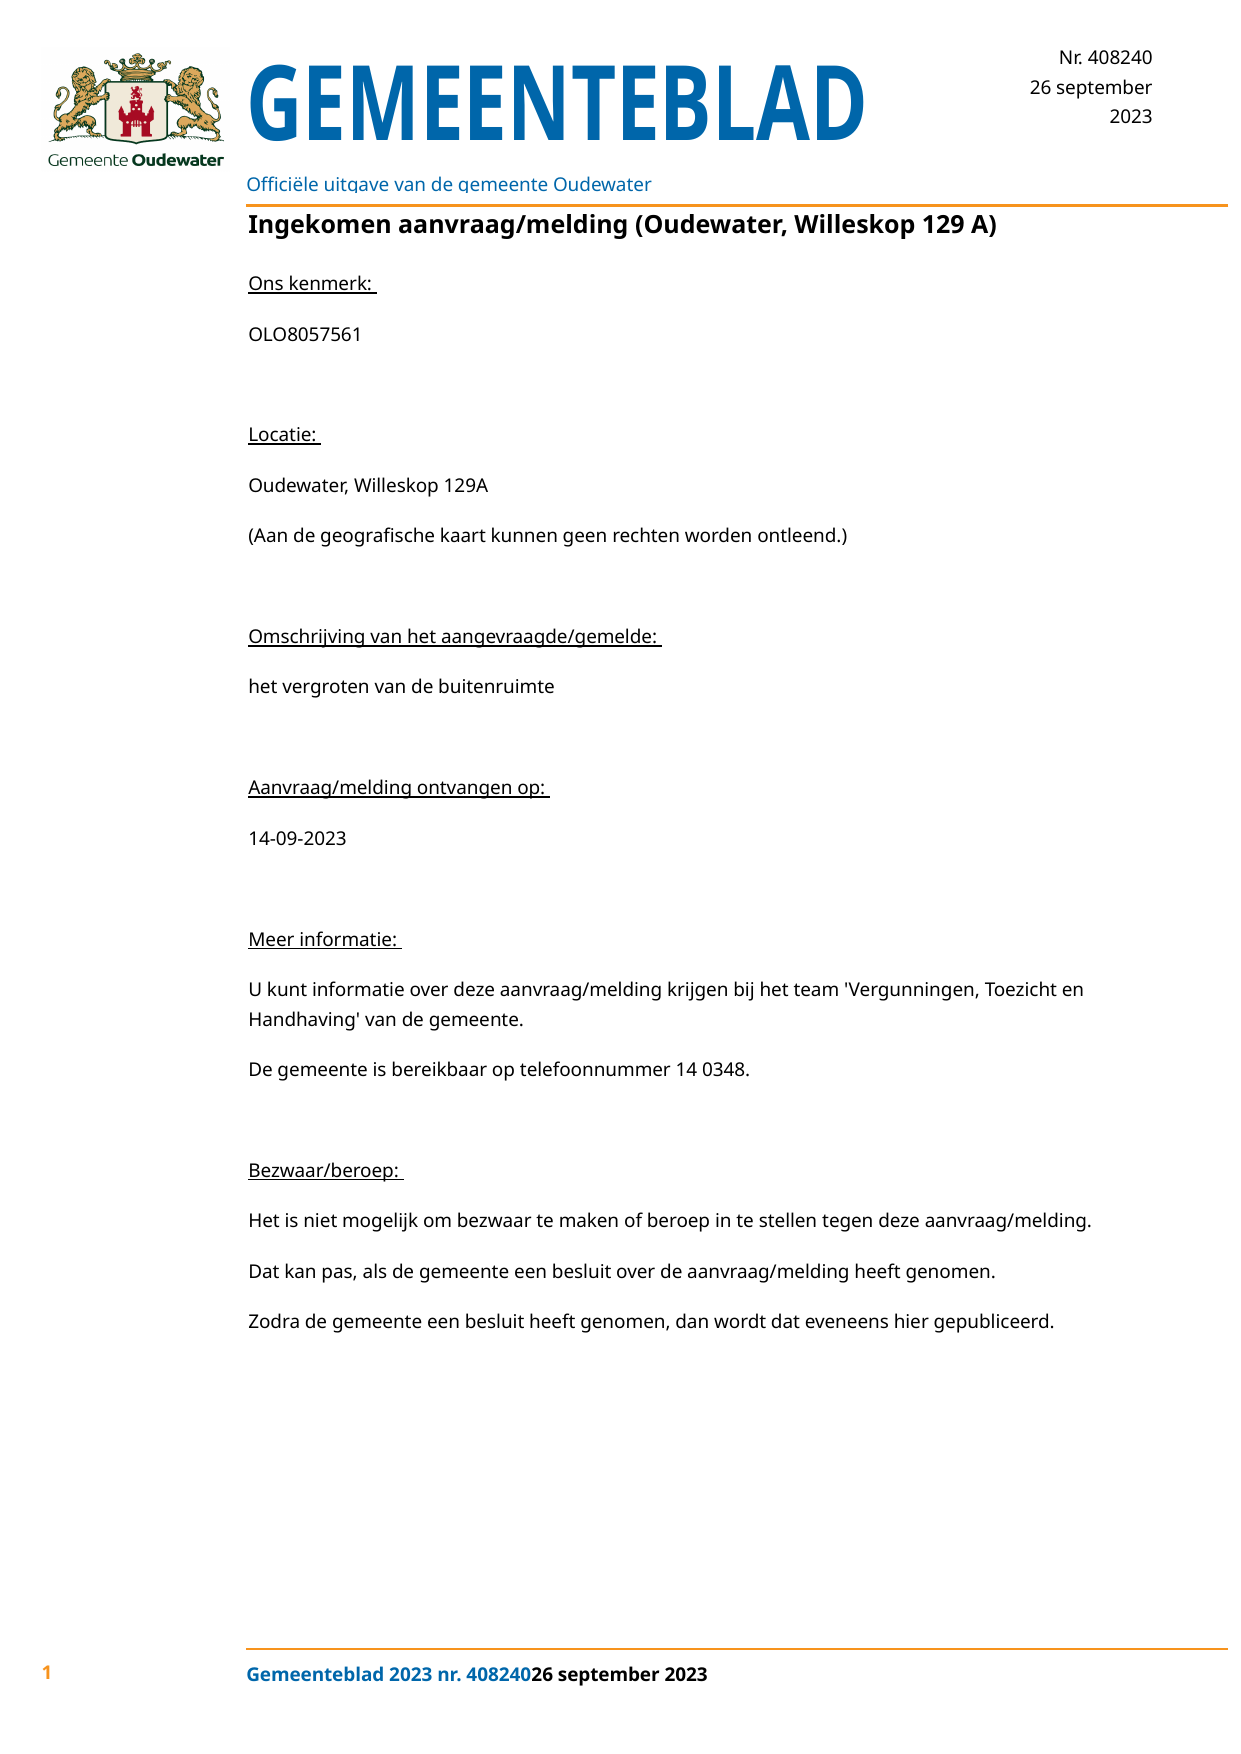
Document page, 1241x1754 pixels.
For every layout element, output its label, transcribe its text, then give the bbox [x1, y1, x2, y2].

text Omschrijving van het aangevraagde/gemelde: [248, 623, 1152, 649]
text Bezwaar/beroep: [248, 1157, 1152, 1183]
text Locatie: [248, 422, 1152, 447]
text Ingekomen aanvraag/melding (Oudewater, Willeskop 129 A) [248, 207, 1152, 241]
text OLO8057561 [248, 321, 1152, 346]
text Dat kan pas, als de gemeente een besluit over de aanvraag/melding heeft genomen. [248, 1258, 1152, 1283]
text Aanvraag/melding ontvangen op: [248, 774, 1152, 800]
text het vergroten van de buitenruimte [248, 674, 1152, 699]
text De gemeente is bereikbaar op telefoonnummer 14 0348. [248, 1056, 1152, 1082]
text U kunt informatie over deze aanvraag/melding krijgen bij het team 'Vergunningen, Toezicht en Handhaving' van de gemeente. [248, 976, 1152, 1031]
text 14-09-2023 [248, 825, 1152, 851]
picture [41, 47, 231, 172]
text Ons kenmerk: [248, 270, 1152, 296]
text Het is niet mogelijk om bezwaar te maken of beroep in te stellen tegen deze aanvraag/melding. [248, 1207, 1152, 1233]
text Oudewater, Willeskop 129A [248, 472, 1152, 498]
text Zodra de gemeente een besluit heeft genomen, dan wordt dat eveneens hier gepubliceerd. [248, 1308, 1152, 1334]
text (Aan de geografische kaart kunnen geen rechten worden ontleend.) [248, 522, 1152, 548]
text Meer informatie: [248, 926, 1152, 951]
